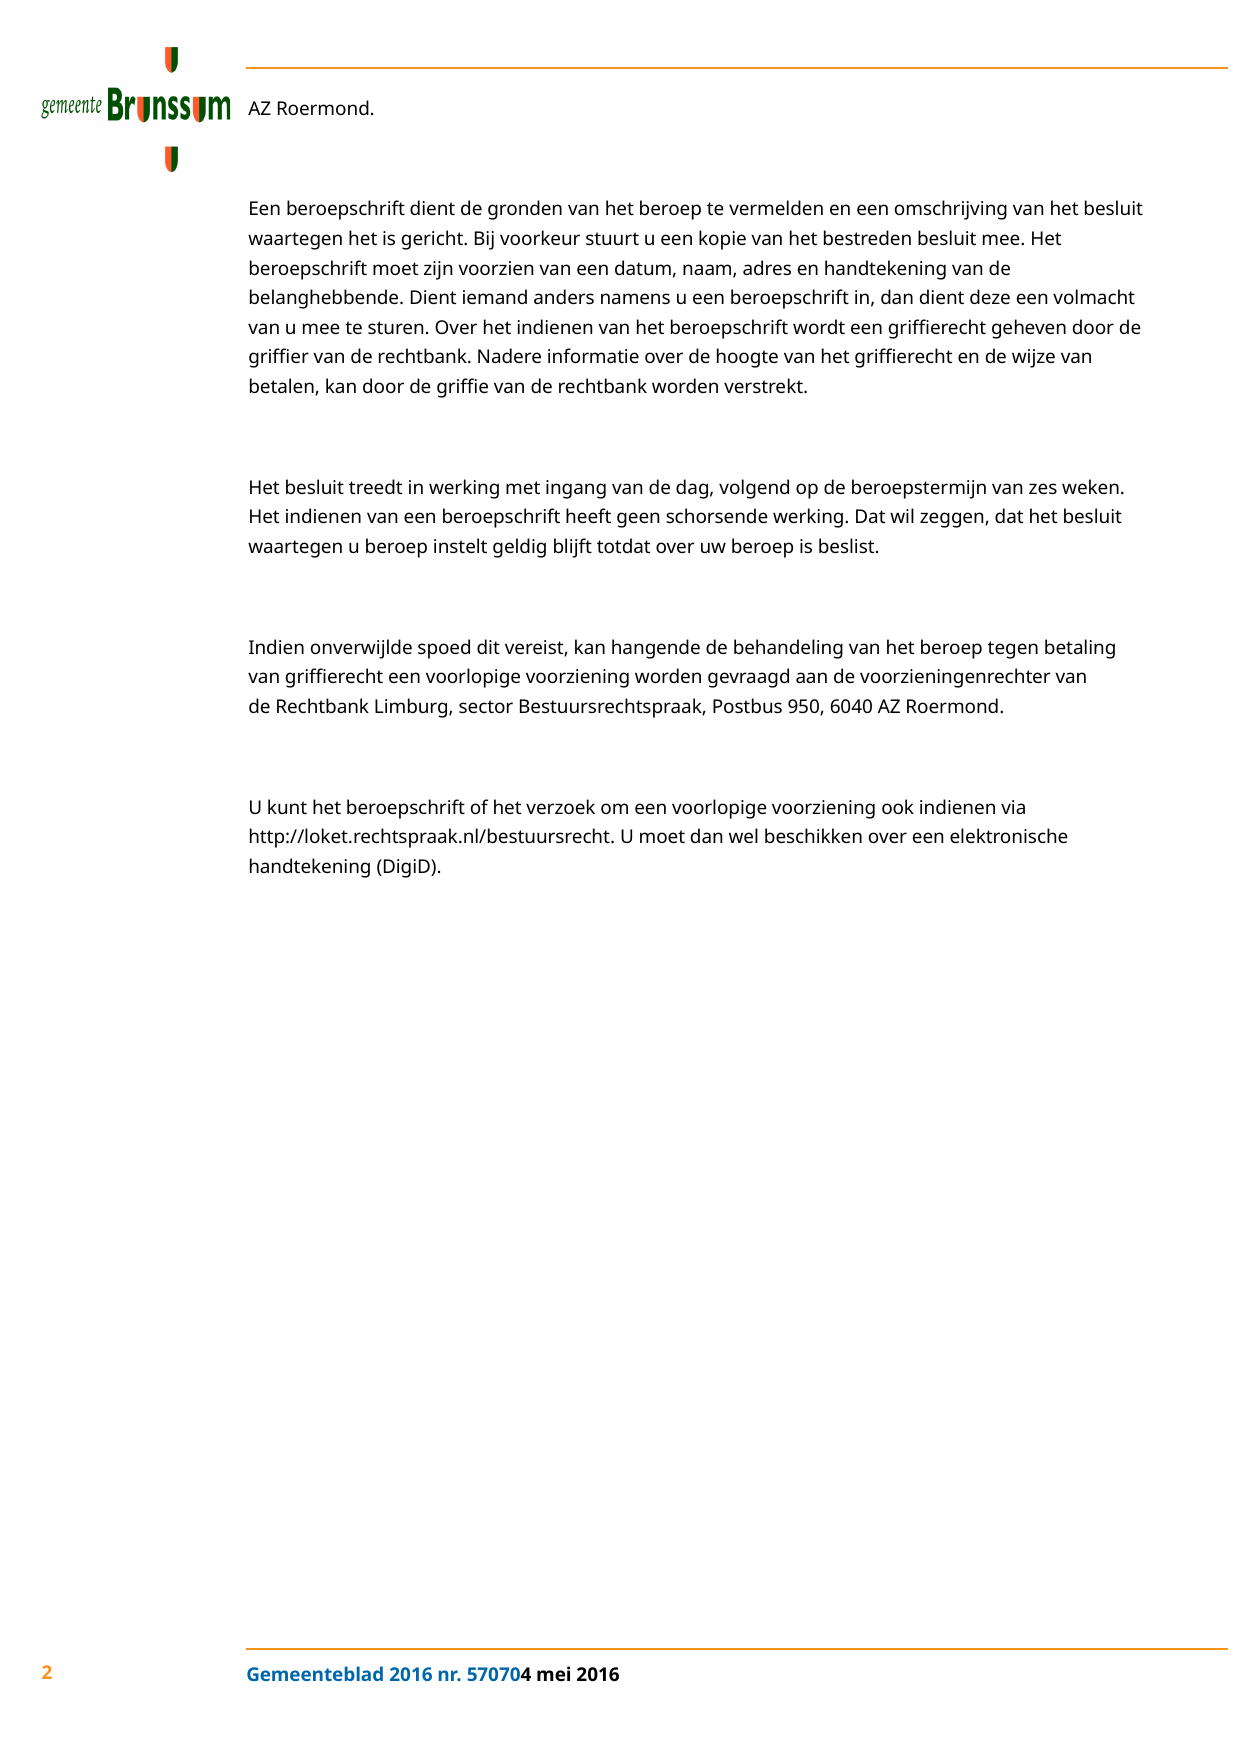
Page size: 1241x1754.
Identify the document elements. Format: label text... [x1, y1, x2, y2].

text AZ Roermond. [248, 95, 1152, 121]
text Indien onverwijlde spoed dit vereist, kan hangende de behandeling van het beroep tegen betaling van griffierecht een voorlopige voorziening worden gevraagd aan de voorzieningenrechter van de Rechtbank Limburg, sector Bestuursrechtspraak, Postbus 950, 6040 AZ Roermond. [248, 634, 1152, 719]
picture [41, 47, 231, 172]
text Een beroepschrift dient de gronden van het beroep te vermelden en een omschrijving van het besluit waartegen het is gericht. Bij voorkeur stuurt u een kopie van het bestreden besluit mee. Het beroepschrift moet zijn voorzien van een datum, naam, adres en handtekening van de belanghebbende. Dient iemand anders namens u een beroepschrift in, dan dient deze een volmacht van u mee te sturen. Over het indienen van het beroepschrift wordt een griffierecht geheven door de griffier van de rechtbank. Nadere informatie over de hoogte van het griffierecht en de wijze van betalen, kan door de griffie van de rechtbank worden verstrekt. [248, 196, 1152, 399]
text U kunt het beroepschrift of het verzoek om een voorlopige voorziening ook indienen via http://loket.rechtspraak.nl/bestuursrecht. U moet dan wel beschikken over een elektronische handtekening (DigiD). [248, 794, 1152, 879]
text Het besluit treedt in werking met ingang van de dag, volgend op de beroepstermijn van zes weken. Het indienen van een beroepschrift heeft geen schorsende werking. Dat wil zeggen, dat het besluit waartegen u beroep instelt geldig blijft totdat over uw beroep is beslist. [248, 474, 1152, 559]
